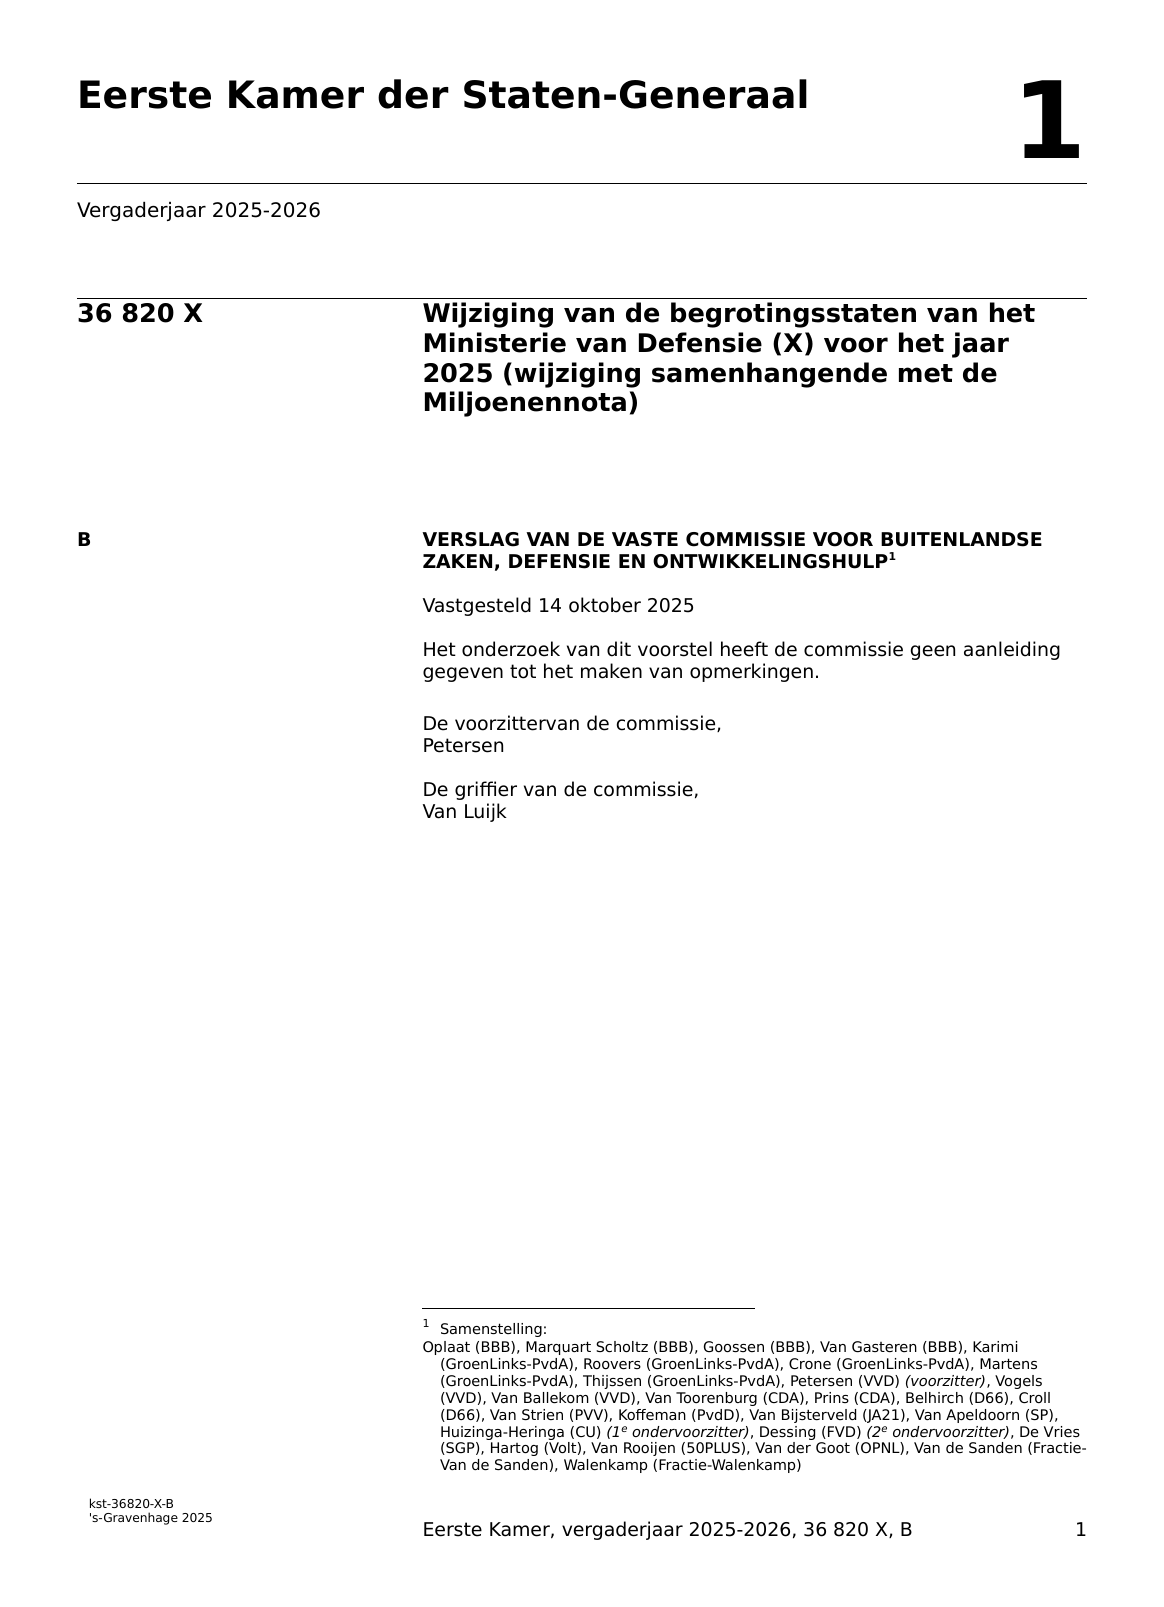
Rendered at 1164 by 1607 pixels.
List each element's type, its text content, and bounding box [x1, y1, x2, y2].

text Oplaat (BBB), Marquart Scholtz (BBB), Goossen (BBB), Van Gasteren (BBB), Karimi (GroenLinks-PvdA), Roovers (GroenLinks-PvdA), Crone (GroenLinks-PvdA), Martens (GroenLinks-PvdA), Thijssen (GroenLinks-PvdA), Petersen (VVD) (voorzitter), Vogels (VVD), Van Ballekom (VVD), Van Toorenburg (CDA), Prins (CDA), Belhirch (D66), Croll (D66), Van Strien (PVV), Koffeman (PvdD), Van Bijsterveld (JA21), Van Apeldoorn (SP), Huizinga-Heringa (CU) (1e ondervoorzitter), Dessing (FVD) (2e ondervoorzitter), De Vries (SGP), Hartog (Volt), Van Rooijen (50PLUS), Van der Goot (OPNL), Van de Sanden (Fractie-Van de Sanden), Walenkamp (Fractie-Walenkamp) [422, 1339, 1087, 1474]
text kst-36820-X-B [88, 1497, 323, 1511]
subtitle 36 820 X Wijziging van de begrotingsstaten van het Ministerie van Defensie (X) voor het jaar 2025 (wijziging samenhangende met de Miljoenennota) [77, 299, 1087, 418]
table_header Eerste Kamer der Staten-Generaal [77, 59, 886, 183]
table_header 1 [886, 59, 1087, 183]
text De griffier van de commissie, Van Luijk [422, 779, 1087, 823]
text Samenstelling: [422, 1317, 1087, 1339]
text Het onderzoek van dit voorstel heeft de commissie geen aanleiding gegeven tot het maken van opmerkingen. [422, 639, 1087, 683]
text De voorzittervan de commissie, Petersen [422, 713, 1087, 757]
text 's-Gravenhage 2025 [88, 1511, 323, 1525]
table_cell Vergaderjaar 2025-2026 [77, 184, 1087, 298]
subtitle B VERSLAG VAN DE VASTE COMMISSIE VOOR BUITENLANDSE ZAKEN, DEFENSIE EN ONTWIKKELINGSHULP [77, 529, 1087, 573]
text Vastgesteld 14 oktober 2025 [422, 595, 1087, 617]
